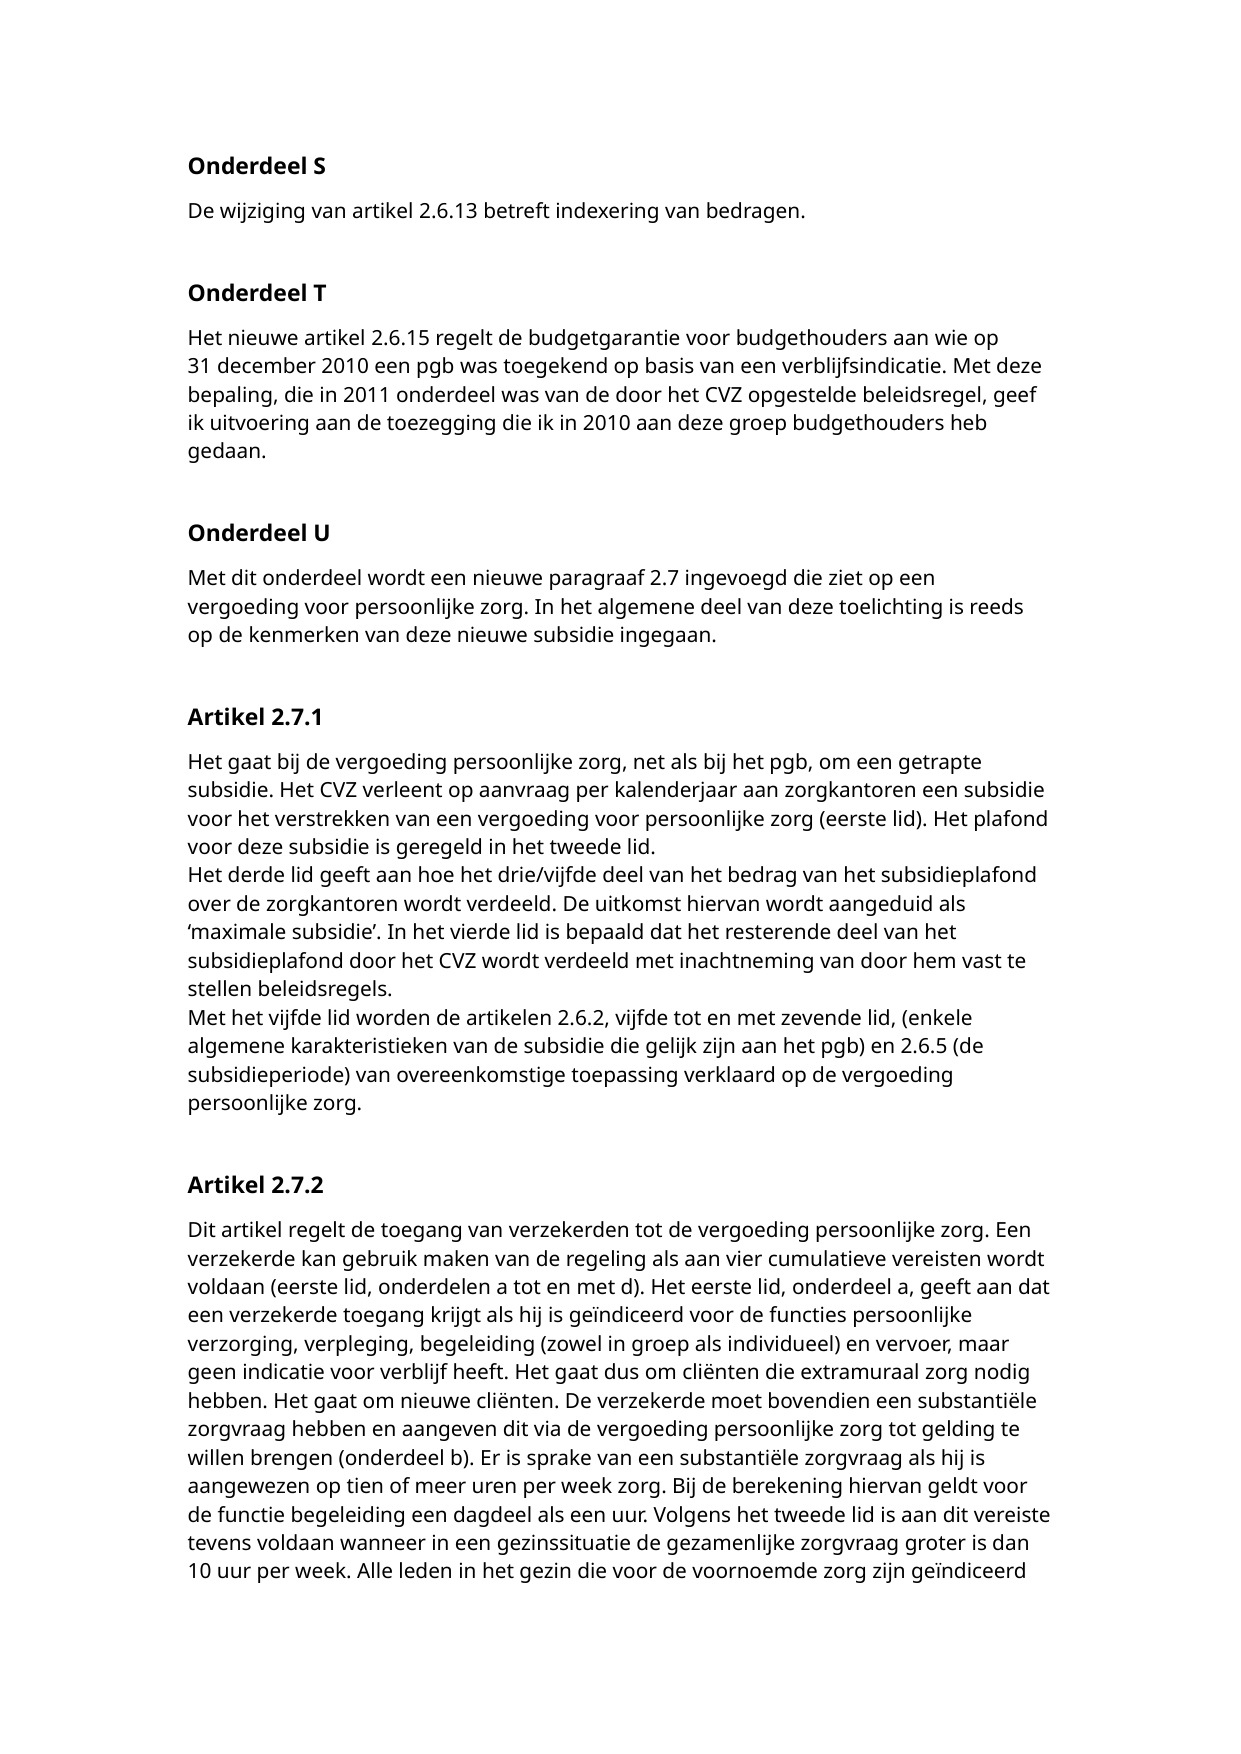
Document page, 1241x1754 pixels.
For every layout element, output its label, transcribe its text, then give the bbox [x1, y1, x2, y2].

subtitle Onderdeel U [187, 517, 1053, 548]
subtitle Onderdeel T [187, 277, 1053, 308]
subtitle Artikel 2.7.2 [187, 1169, 1053, 1200]
text Dit artikel regelt de toegang van verzekerden tot de vergoeding persoonlijke zorg. Een verzekerde kan gebruik maken van de regeling als aan vier cumulatieve vereisten wordt voldaan (eerste lid, onderdelen a tot en met d). Het eerste lid, onderdeel a, geeft aan dat een verzekerde toegang krijgt als hij is geïndiceerd voor de functies persoonlijke verzorging, verpleging, begeleiding (zowel in groep als individueel) en vervoer, maar geen indicatie voor verblijf heeft. Het gaat dus om cliënten die extramuraal zorg nodig hebben. Het gaat om nieuwe cliënten. De verzekerde moet bovendien een substantiële zorgvraag hebben en aangeven dit via de vergoeding persoonlijke zorg tot gelding te willen brengen (onderdeel b). Er is sprake van een substantiële zorgvraag als hij is aangewezen op tien of meer uren per week zorg. Bij de berekening hiervan geldt voor de functie begeleiding een dagdeel als een uur. Volgens het tweede lid is aan dit vereiste tevens voldaan wanneer in een gezinssituatie de gezamenlijke zorgvraag groter is dan 10 uur per week. Alle leden in het gezin die voor de voornoemde zorg zijn geïndiceerd [187, 1215, 1053, 1585]
subtitle Artikel 2.7.1 [187, 701, 1053, 732]
text Het derde lid geeft aan hoe het drie/vijfde deel van het bedrag van het subsidieplafond over de zorgkantoren wordt verdeeld. De uitkomst hiervan wordt aangeduid als ‘maximale subsidie’. In het vierde lid is bepaald dat het resterende deel van het subsidieplafond door het CVZ wordt verdeeld met inachtneming van door hem vast te stellen beleidsregels. [187, 861, 1053, 1003]
text Met dit onderdeel wordt een nieuwe paragraaf 2.7 ingevoegd die ziet op een vergoeding voor persoonlijke zorg. In het algemene deel van deze toelichting is reeds op de kenmerken van deze nieuwe subsidie ingegaan. [187, 563, 1053, 649]
subtitle Onderdeel S [187, 150, 1053, 181]
text Met het vijfde lid worden de artikelen 2.6.2, vijfde tot en met zevende lid, (enkele algemene karakteristieken van de subsidie die gelijk zijn aan het pgb) en 2.6.5 (de subsidieperiode) van overeenkomstige toepassing verklaard op de vergoeding persoonlijke zorg. [187, 1003, 1053, 1117]
text Het gaat bij de vergoeding persoonlijke zorg, net als bij het pgb, om een getrapte subsidie. Het CVZ verleent op aanvraag per kalenderjaar aan zorgkantoren een subsidie voor het verstrekken van een vergoeding voor persoonlijke zorg (eerste lid). Het plafond voor deze subsidie is geregeld in het tweede lid. [187, 747, 1053, 861]
text De wijziging van artikel 2.6.13 betreft indexering van bedragen. [187, 196, 1053, 225]
text Het nieuwe artikel 2.6.15 regelt de budgetgarantie voor budgethouders aan wie op 31 december 2010 een pgb was toegekend op basis van een verblijfsindicatie. Met deze bepaling, die in 2011 onderdeel was van de door het CVZ opgestelde beleidsregel, geef ik uitvoering aan de toezegging die ik in 2010 aan deze groep budgethouders heb gedaan. [187, 323, 1053, 465]
